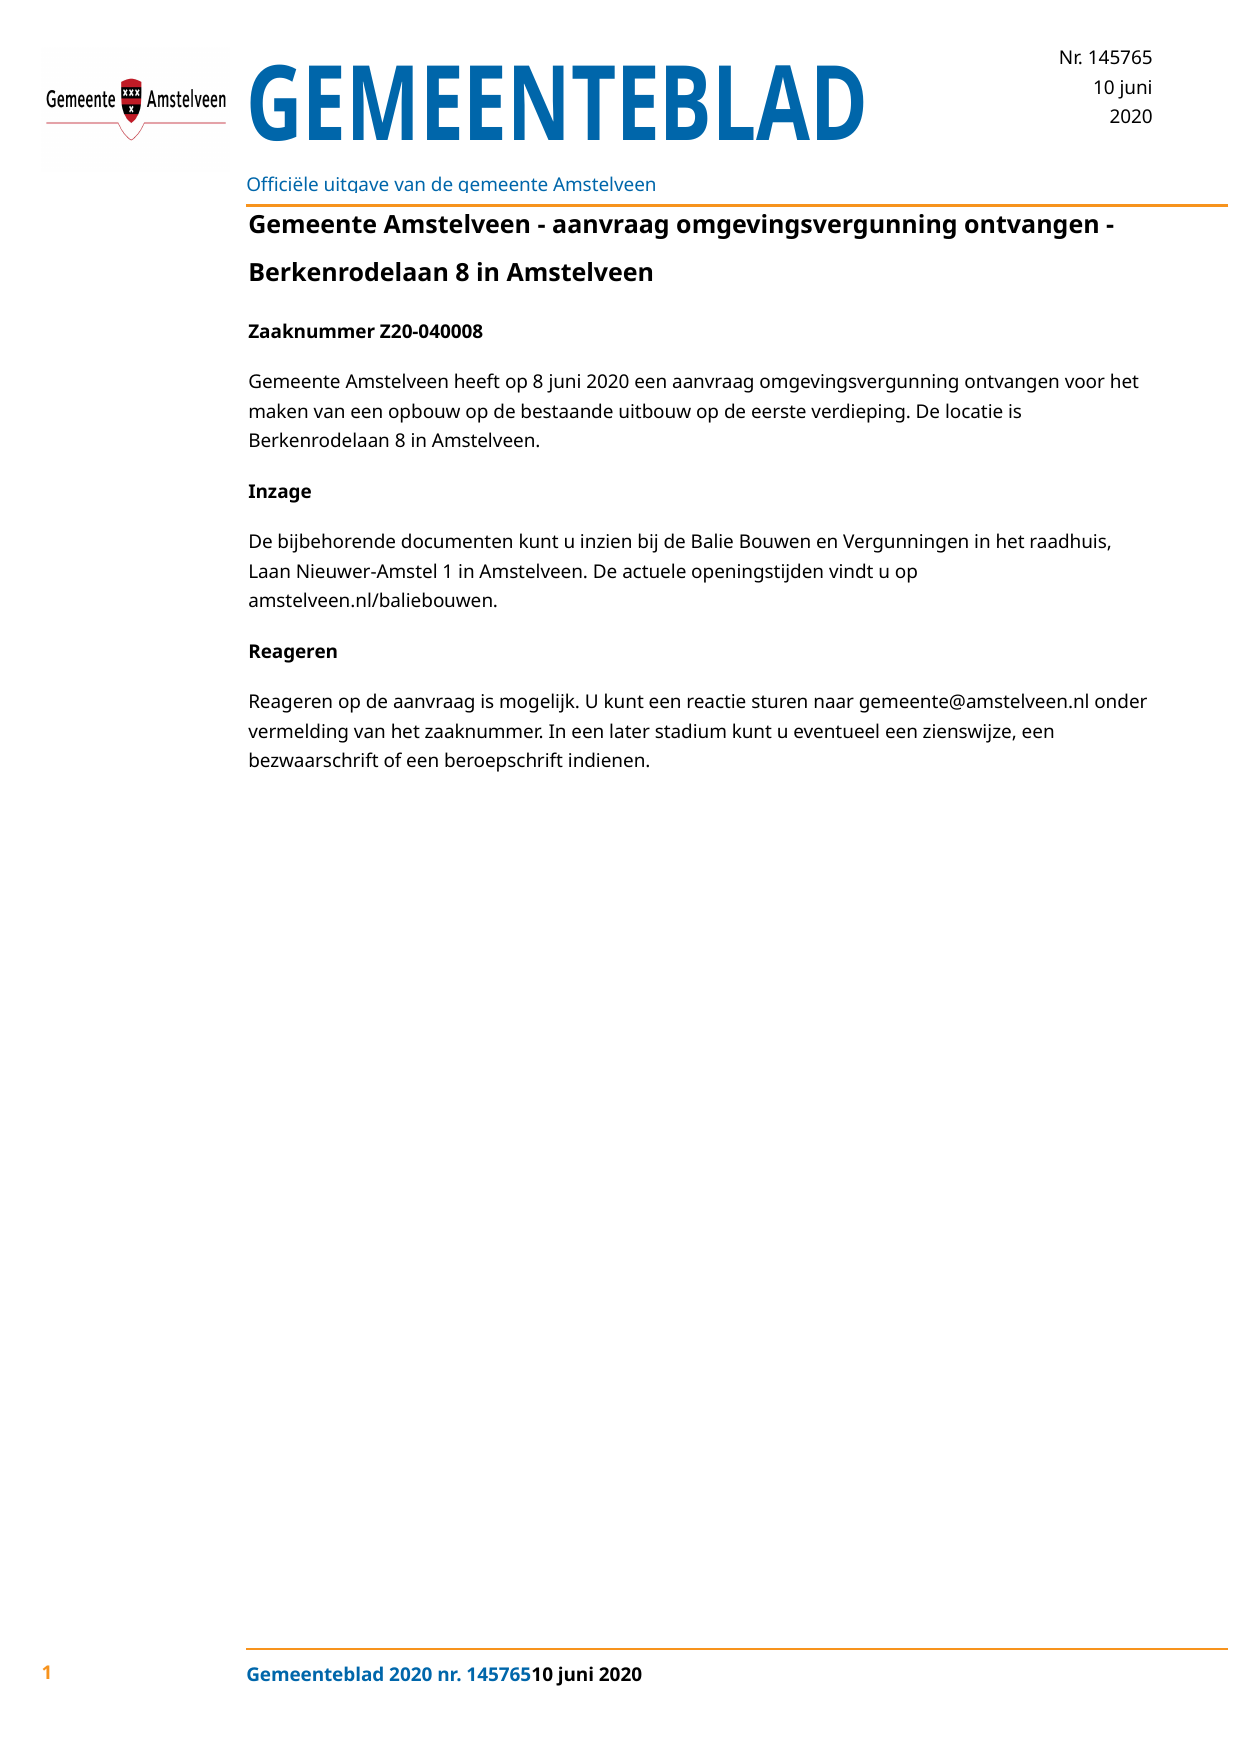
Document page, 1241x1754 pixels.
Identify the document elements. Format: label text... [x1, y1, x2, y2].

text Reageren op de aanvraag is mogelijk. U kunt een reactie sturen naar gemeente@amstelveen.nl onder vermelding van het zaaknummer. In een later stadium kunt u eventueel een zienswijze, een bezwaarschrift of een beroepschrift indienen. [248, 688, 1152, 773]
text De bijbehorende documenten kunt u inzien bij de Balie Bouwen en Vergunningen in het raadhuis, Laan Nieuwer-Amstel 1 in Amstelveen. De actuele openingstijden vindt u op amstelveen.nl/baliebouwen. [248, 528, 1152, 613]
text Zaaknummer Z20-040008 [248, 318, 1152, 344]
text Gemeente Amstelveen heeft op 8 juni 2020 een aanvraag omgevingsvergunning ontvangen voor het maken van een opbouw op de bestaande uitbouw op de eerste verdieping. De locatie is Berkenrodelaan 8 in Amstelveen. [248, 368, 1152, 453]
text Inzage [248, 478, 1152, 504]
text Reageren [248, 638, 1152, 664]
picture [41, 47, 231, 172]
text Gemeente Amstelveen - aanvraag omgevingsvergunning ontvangen - Berkenrodelaan 8 in Amstelveen [248, 207, 1152, 288]
